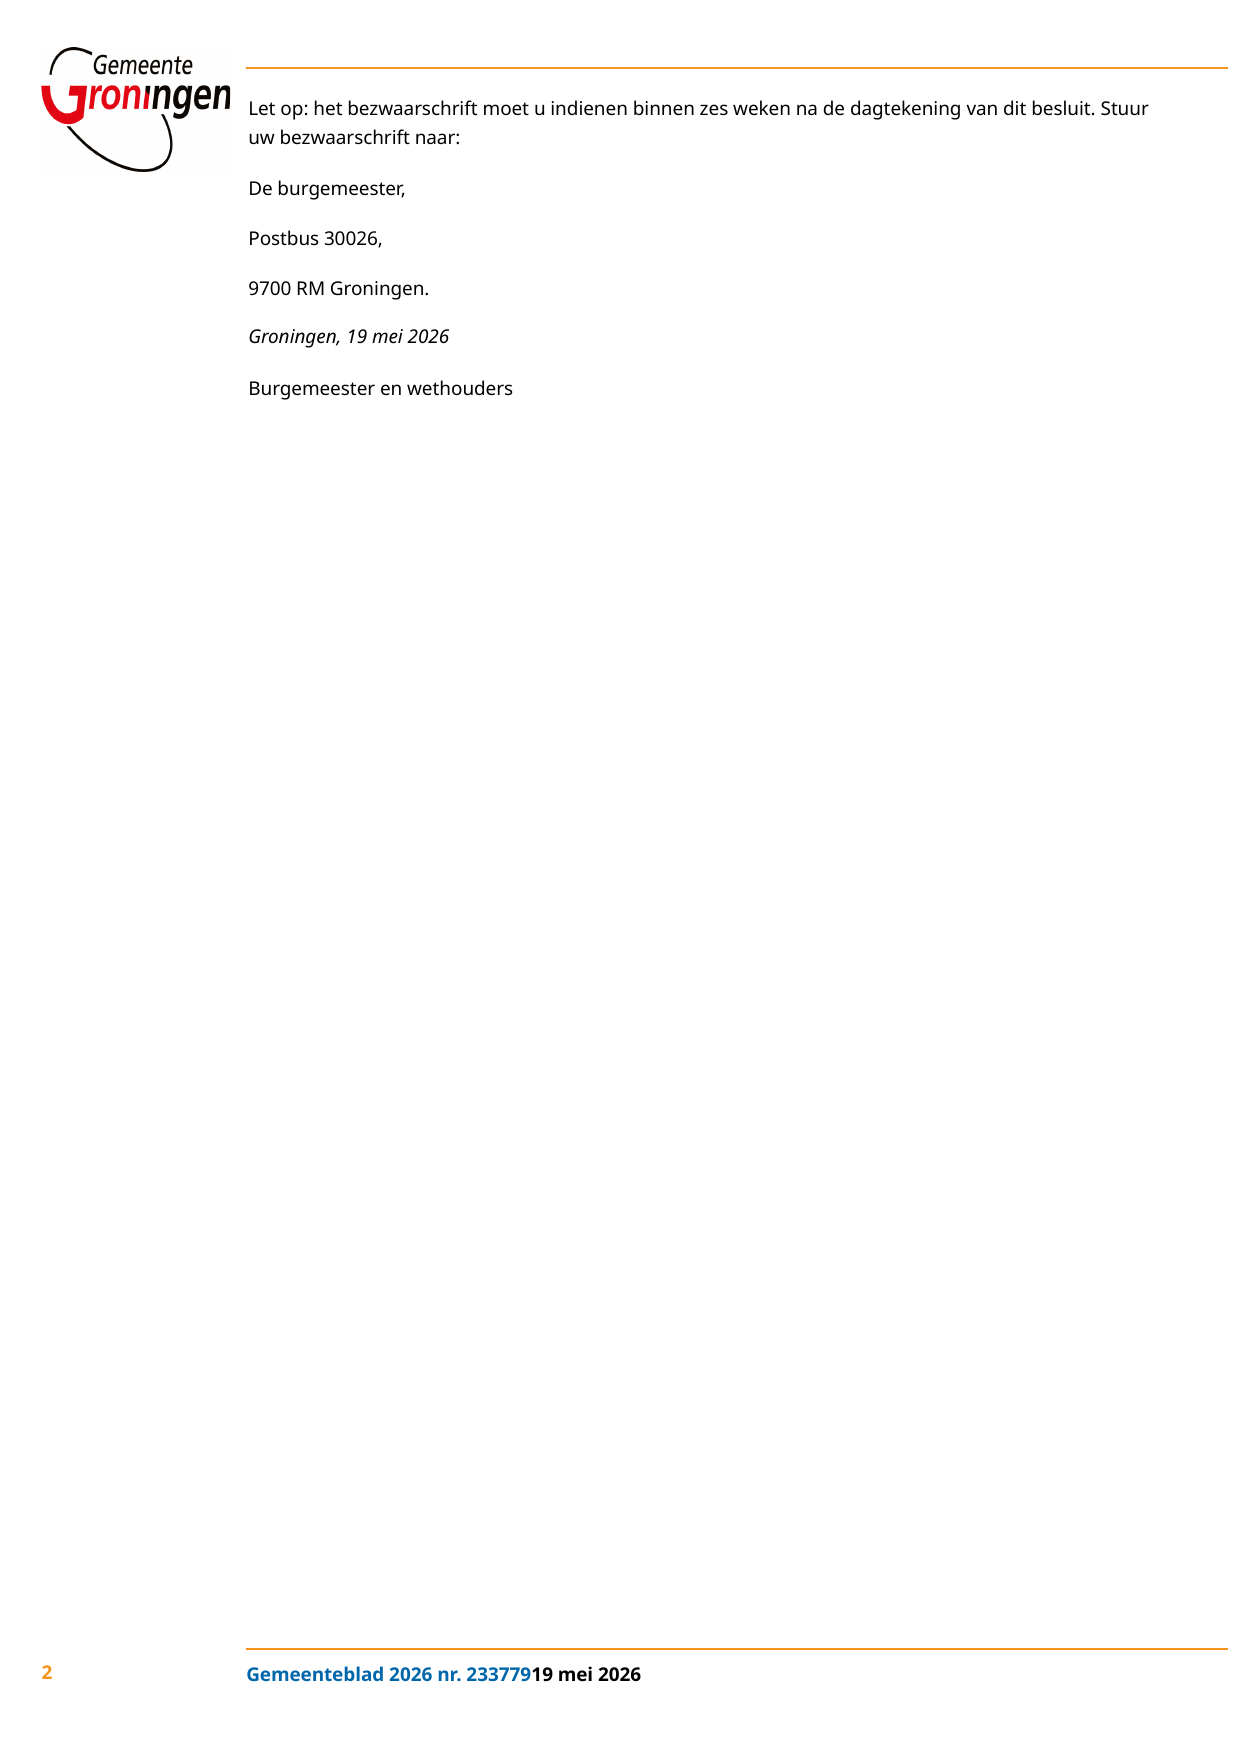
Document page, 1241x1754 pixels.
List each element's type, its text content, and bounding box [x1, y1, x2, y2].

picture [41, 47, 231, 172]
text De burgemeester, [248, 175, 1152, 201]
text 9700 RM Groningen. [248, 276, 1152, 301]
text Burgemeester en wethouders [248, 375, 1152, 401]
text Postbus 30026, [248, 225, 1152, 251]
text Groningen, 19 mei 2026 [248, 323, 1152, 349]
text Let op: het bezwaarschrift moet u indienen binnen zes weken na de dagtekening van dit besluit. Stuur uw bezwaarschrift naar: [248, 95, 1152, 150]
